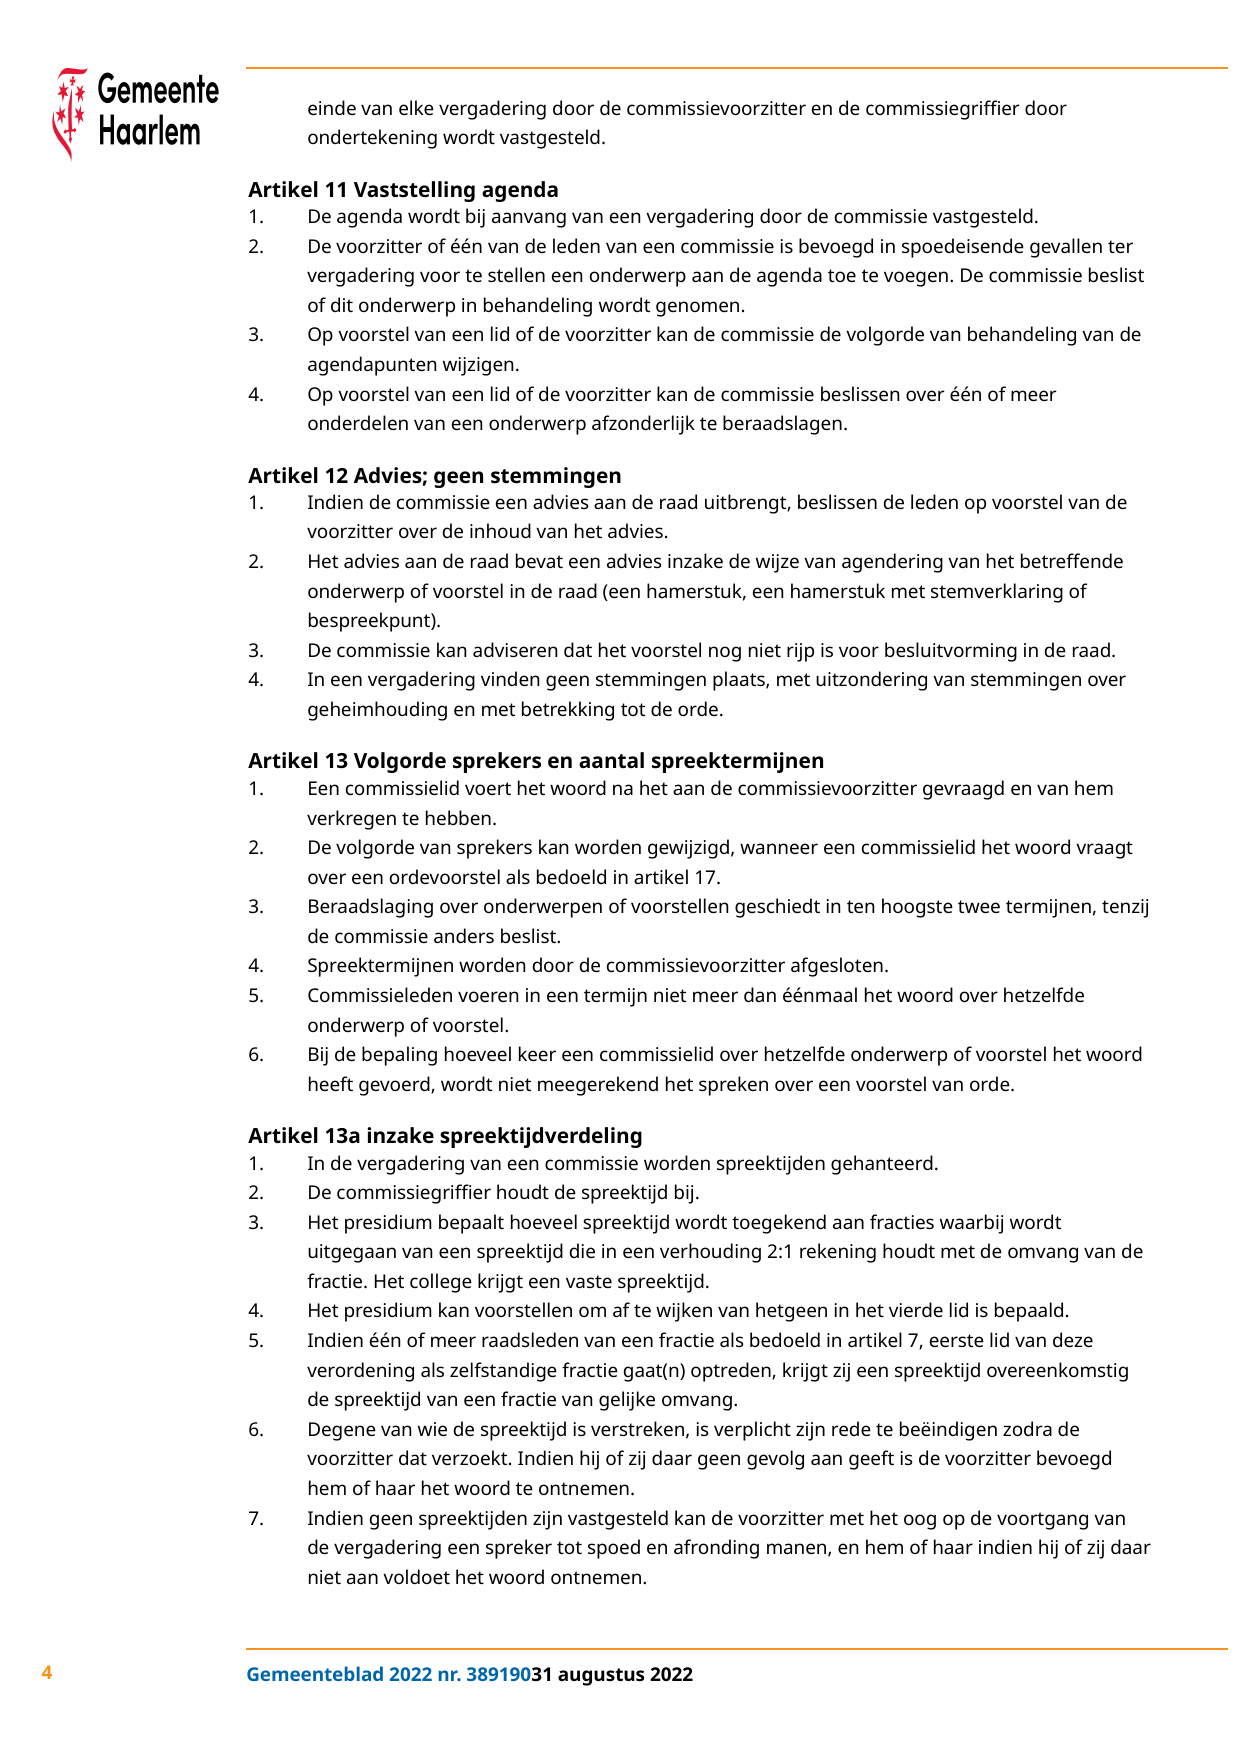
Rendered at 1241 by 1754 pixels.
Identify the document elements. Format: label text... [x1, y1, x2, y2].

list Commissieleden voeren in een termijn niet meer dan éénmaal het woord over hetzelfde onderwerp of voorstel. [248, 982, 1152, 1037]
text Artikel 12 Advies; geen stemmingen [248, 461, 1152, 489]
list In de vergadering van een commissie worden spreektijden gehanteerd. [248, 1150, 1152, 1176]
list Op voorstel van een lid of de voorzitter kan de commissie de volgorde van behandeling van de agendapunten wijzigen. [248, 322, 1152, 377]
list Indien de commissie een advies aan de raad uitbrengt, beslissen de leden op voorstel van de voorzitter over de inhoud van het advies. [248, 489, 1152, 544]
list Indien geen spreektijden zijn vastgesteld kan de voorzitter met het oog op de voortgang van de vergadering een spreker tot spoed en afronding manen, en hem of haar indien hij of zij daar niet aan voldoet het woord ontnemen. [248, 1505, 1152, 1590]
list Het presidium kan voorstellen om af te wijken van hetgeen in het vierde lid is bepaald. [248, 1298, 1152, 1323]
list De commissiegriffier houdt de spreektijd bij. [248, 1179, 1152, 1205]
list Een commissielid voert het woord na het aan de commissievoorzitter gevraagd en van hem verkregen te hebben. [248, 775, 1152, 830]
list Bij de bepaling hoeveel keer een commissielid over hetzelfde onderwerp of voorstel het woord heeft gevoerd, wordt niet meegerekend het spreken over een voorstel van orde. [248, 1041, 1152, 1097]
list Op voorstel van een lid of de voorzitter kan de commissie beslissen over één of meer onderdelen van een onderwerp afzonderlijk te beraadslagen. [248, 381, 1152, 436]
picture [41, 47, 231, 172]
text Artikel 11 Vaststelling agenda [248, 175, 1152, 203]
list De voorzitter of één van de leden van een commissie is bevoegd in spoedeisende gevallen ter vergadering voor te stellen een onderwerp aan de agenda toe te voegen. De commissie beslist of dit onderwerp in behandeling wordt genomen. [248, 233, 1152, 318]
list Spreektermijnen worden door de commissievoorzitter afgesloten. [248, 953, 1152, 978]
list einde van elke vergadering door de commissievoorzitter en de commissiegriffier door ondertekening wordt vastgesteld. [248, 95, 1152, 150]
list Degene van wie de spreektijd is verstreken, is verplicht zijn rede te beëindigen zodra de voorzitter dat verzoekt. Indien hij of zij daar geen gevolg aan geeft is de voorzitter bevoegd hem of haar het woord te ontnemen. [248, 1416, 1152, 1501]
text Artikel 13a inzake spreektijdverdeling [248, 1121, 1152, 1150]
list De volgorde van sprekers kan worden gewijzigd, wanneer een commissielid het woord vraagt over een ordevoorstel als bedoeld in artikel 17. [248, 834, 1152, 889]
list In een vergadering vinden geen stemmingen plaats, met uitzondering van stemmingen over geheimhouding en met betrekking tot de orde. [248, 667, 1152, 722]
list Beraadslaging over onderwerpen of voorstellen geschiedt in ten hoogste twee termijnen, tenzij de commissie anders beslist. [248, 893, 1152, 949]
list Het advies aan de raad bevat een advies inzake de wijze van agendering van het betreffende onderwerp of voorstel in de raad (een hamerstuk, een hamerstuk met stemverklaring of bespreekpunt). [248, 548, 1152, 633]
list Het presidium bepaalt hoeveel spreektijd wordt toegekend aan fracties waarbij wordt uitgegaan van een spreektijd die in een verhouding 2:1 rekening houdt met de omvang van de fractie. Het college krijgt een vaste spreektijd. [248, 1209, 1152, 1294]
list De agenda wordt bij aanvang van een vergadering door de commissie vastgesteld. [248, 203, 1152, 229]
list Indien één of meer raadsleden van een fractie als bedoeld in artikel 7, eerste lid van deze verordening als zelfstandige fractie gaat(n) optreden, krijgt zij een spreektijd overeenkomstig de spreektijd van een fractie van gelijke omvang. [248, 1327, 1152, 1412]
list De commissie kan adviseren dat het voorstel nog niet rijp is voor besluitvorming in de raad. [248, 637, 1152, 663]
text Artikel 13 Volgorde sprekers en aantal spreektermijnen [248, 747, 1152, 775]
